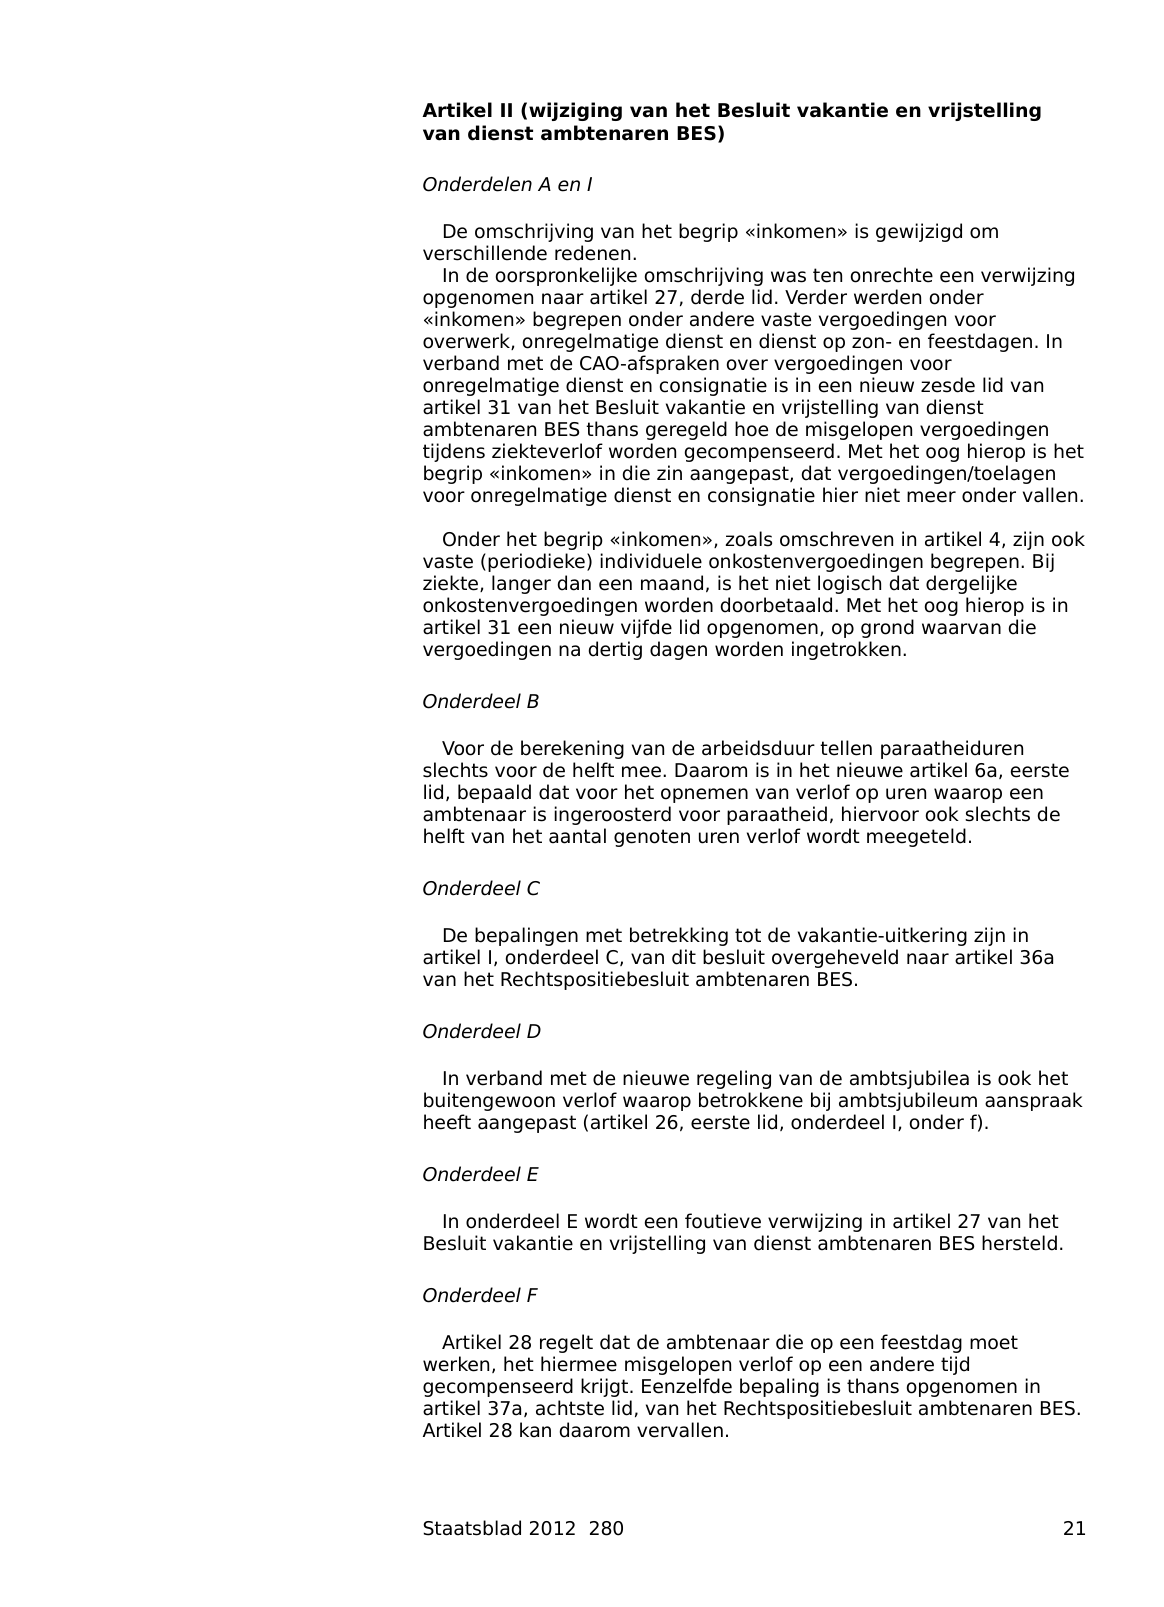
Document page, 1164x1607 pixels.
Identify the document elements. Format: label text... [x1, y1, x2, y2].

text Onder het begrip «inkomen», zoals omschreven in artikel 4, zijn ook vaste (periodieke) individuele onkostenvergoedingen begrepen. Bij ziekte, langer dan een maand, is het niet logisch dat dergelijke onkostenvergoedingen worden doorbetaald. Met het oog hierop is in artikel 31 een nieuw vijfde lid opgenomen, op grond waarvan die vergoedingen na dertig dagen worden ingetrokken. [422, 529, 1087, 661]
subtitle Onderdelen A en I [422, 174, 1087, 196]
text In de oorspronkelijke omschrijving was ten onrechte een verwijzing opgenomen naar artikel 27, derde lid. Verder werden onder «inkomen» begrepen onder andere vaste vergoedingen voor overwerk, onregelmatige dienst en dienst op zon- en feestdagen. In verband met de CAO-afspraken over vergoedingen voor onregelmatige dienst en consignatie is in een nieuw zesde lid van artikel 31 van het Besluit vakantie en vrijstelling van dienst ambtenaren BES thans geregeld hoe de misgelopen vergoedingen tijdens ziekteverlof worden gecompenseerd. Met het oog hierop is het begrip «inkomen» in die zin aangepast, dat vergoedingen/toelagen voor onregelmatige dienst en consignatie hier niet meer onder vallen. [422, 265, 1087, 507]
text Voor de berekening van de arbeidsduur tellen paraatheiduren slechts voor de helft mee. Daarom is in het nieuwe artikel 6a, eerste lid, bepaald dat voor het opnemen van verlof op uren waarop een ambtenaar is ingeroosterd voor paraatheid, hiervoor ook slechts de helft van het aantal genoten uren verlof wordt meegeteld. [422, 738, 1087, 848]
subtitle Artikel II (wijziging van het Besluit vakantie en vrijstelling van dienst ambtenaren BES) [422, 100, 1087, 144]
text In verband met de nieuwe regeling van de ambtsjubilea is ook het buitengewoon verlof waarop betrokkene bij ambtsjubileum aanspraak heeft aangepast (artikel 26, eerste lid, onderdeel I, onder f). [422, 1068, 1087, 1134]
text De bepalingen met betrekking tot de vakantie-uitkering zijn in artikel I, onderdeel C, van dit besluit overgeheveld naar artikel 36a van het Rechtspositiebesluit ambtenaren BES. [422, 925, 1087, 991]
subtitle Onderdeel F [422, 1285, 1087, 1307]
subtitle Onderdeel E [422, 1164, 1087, 1186]
subtitle Onderdeel C [422, 878, 1087, 900]
text Artikel 28 regelt dat de ambtenaar die op een feestdag moet werken, het hiermee misgelopen verlof op een andere tijd gecompenseerd krijgt. Eenzelfde bepaling is thans opgenomen in artikel 37a, achtste lid, van het Rechtspositiebesluit ambtenaren BES. Artikel 28 kan daarom vervallen. [422, 1332, 1087, 1442]
subtitle Onderdeel D [422, 1021, 1087, 1043]
subtitle Onderdeel B [422, 691, 1087, 713]
text In onderdeel E wordt een foutieve verwijzing in artikel 27 van het Besluit vakantie en vrijstelling van dienst ambtenaren BES hersteld. [422, 1211, 1087, 1255]
text De omschrijving van het begrip «inkomen» is gewijzigd om verschillende redenen. [422, 221, 1087, 265]
